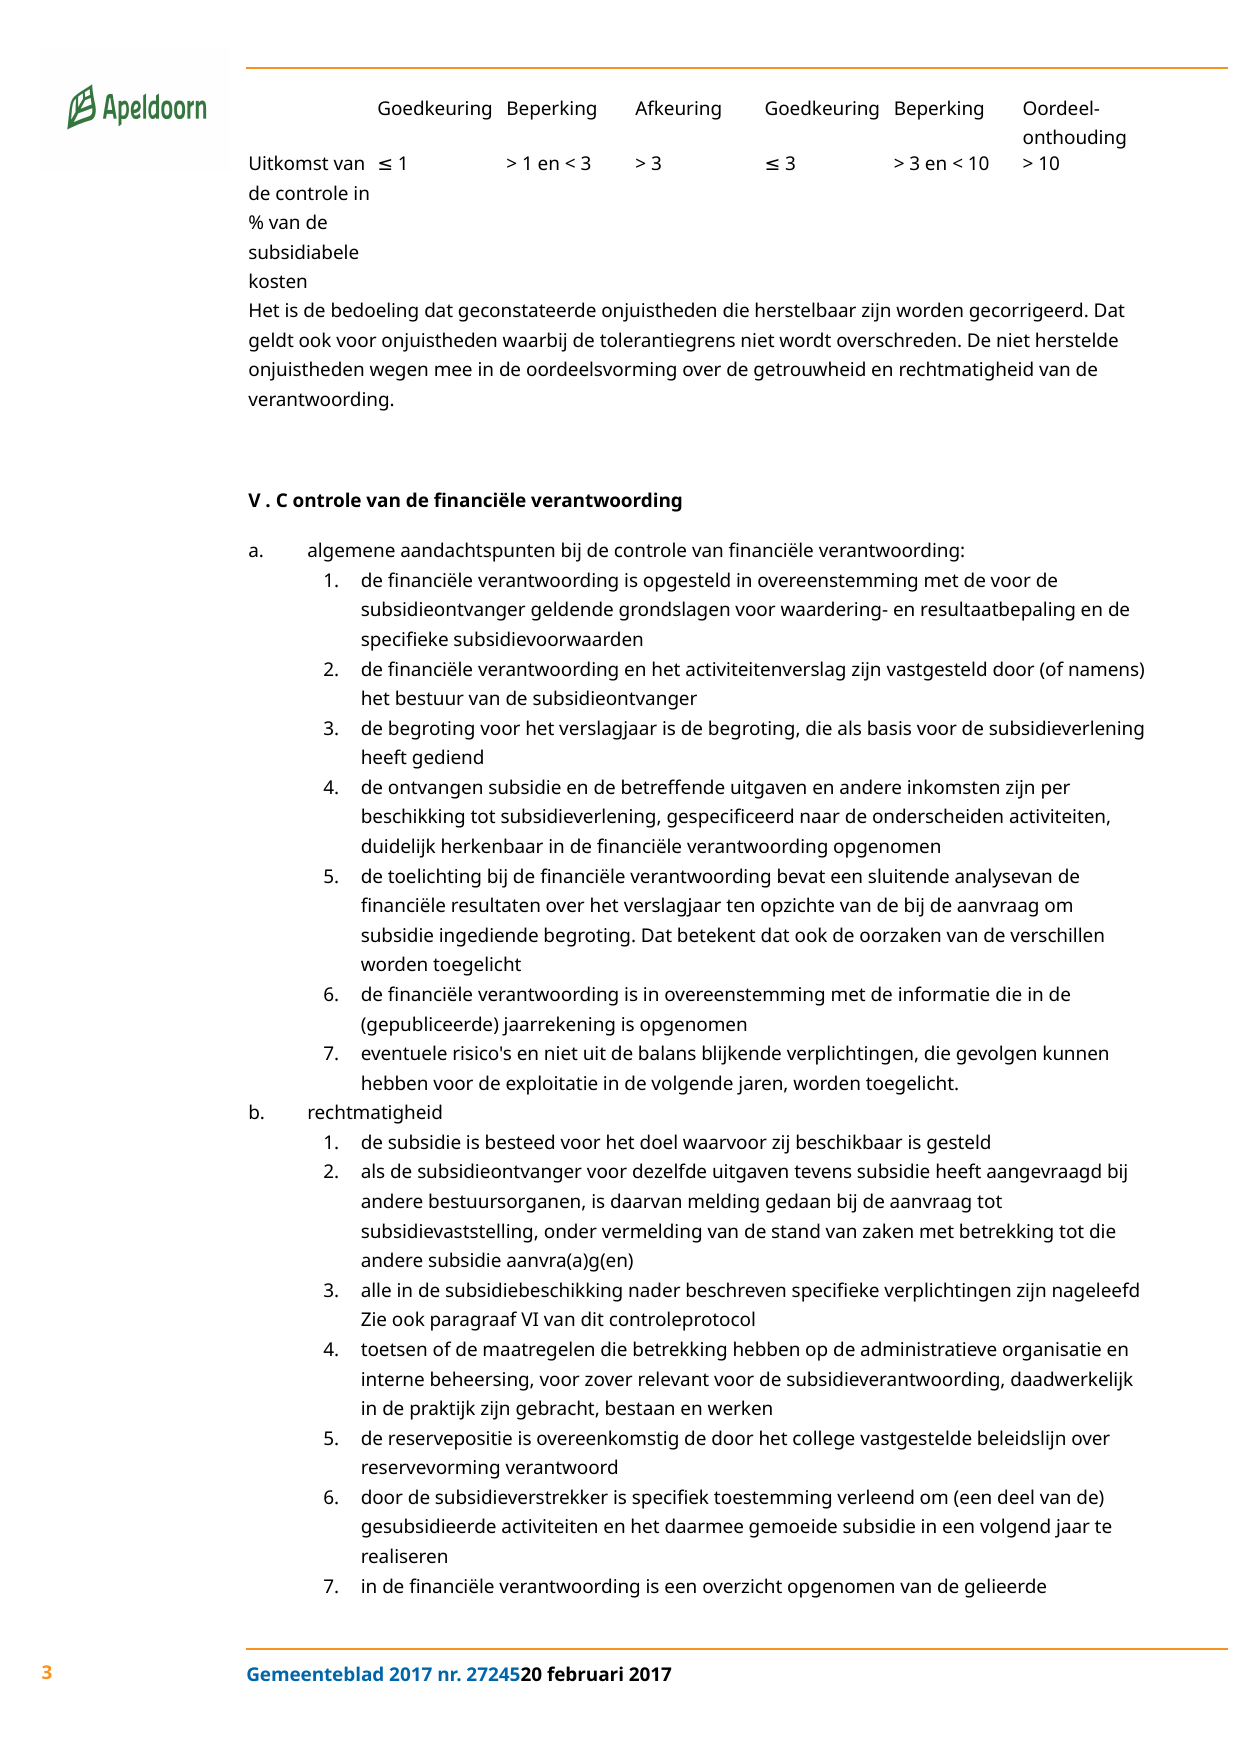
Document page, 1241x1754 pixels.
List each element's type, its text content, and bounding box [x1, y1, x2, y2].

table_cell ≤ 3 [764, 150, 893, 294]
list de financiële verantwoording is opgesteld in overeenstemming met de voor de subsidieontvanger geldende grondslagen voor waardering- en resultaatbepaling en de specifieke subsidievoorwaarden [323, 567, 1152, 652]
table_cell > 3 [635, 150, 764, 294]
list algemene aandachtspunten bij de controle van financiële verantwoording: [248, 537, 1152, 563]
table_cell > 1 en < 3 [506, 150, 635, 294]
list rechtmatigheid [248, 1099, 1152, 1125]
table_cell Goedkeuring [377, 95, 506, 150]
text Het is de bedoeling dat geconstateerde onjuistheden die herstelbaar zijn worden gecorrigeerd. Dat geldt ook voor onjuistheden waarbij de tolerantiegrens niet wordt overschreden. De niet herstelde onjuistheden wegen mee in de oordeelsvorming over de getrouwheid en rechtmatigheid van de verantwoording. [248, 297, 1152, 412]
text V . C ontrole van de financiële verantwoording [248, 487, 1152, 513]
table_cell Beperking [506, 95, 635, 150]
list als de subsidieontvanger voor dezelfde uitgaven tevens subsidie heeft aangevraagd bij andere bestuursorganen, is daarvan melding gedaan bij de aanvraag tot subsidievaststelling, onder vermelding van de stand van zaken met betrekking tot die andere subsidie aanvra(a)g(en) [323, 1159, 1152, 1273]
list de begroting voor het verslagjaar is de begroting, die als basis voor de subsidieverlening heeft gediend [323, 715, 1152, 770]
table_cell Oordeel-onthouding [1023, 95, 1152, 150]
list eventuele risico's en niet uit de balans blijkende verplichtingen, die gevolgen kunnen hebben voor de exploitatie in de volgende jaren, worden toegelicht. [323, 1040, 1152, 1096]
picture [41, 47, 231, 172]
table_cell > 3 en < 10 [894, 150, 1022, 294]
table_cell Uitkomst van de controle in % van de subsidiabele kosten [248, 150, 377, 294]
list alle in de subsidiebeschikking nader beschreven specifieke verplichtingen zijn nageleefd Zie ook paragraaf VI van dit controleprotocol [323, 1277, 1152, 1332]
list de financiële verantwoording en het activiteitenverslag zijn vastgesteld door (of namens) het bestuur van de subsidieontvanger [323, 656, 1152, 711]
list de subsidie is besteed voor het doel waarvoor zij beschikbaar is gesteld [323, 1129, 1152, 1155]
list de toelichting bij de financiële verantwoording bevat een sluitende analysevan de financiële resultaten over het verslagjaar ten opzichte van de bij de aanvraag om subsidie ingediende begroting. Dat betekent dat ook de oorzaken van de verschillen worden toegelicht [323, 863, 1152, 977]
table_cell Beperking [894, 95, 1022, 150]
table_cell Afkeuring [635, 95, 764, 150]
list de financiële verantwoording is in overeenstemming met de informatie die in de (gepubliceerde) jaarrekening is opgenomen [323, 981, 1152, 1036]
list door de subsidieverstrekker is specifiek toestemming verleend om (een deel van de) gesubsidieerde activiteiten en het daarmee gemoeide subsidie in een volgend jaar te realiseren [323, 1484, 1152, 1569]
table_cell > 10 [1023, 150, 1152, 294]
table_cell Goedkeuring [764, 95, 893, 150]
list de reservepositie is overeenkomstig de door het college vastgestelde beleidslijn over reservevorming verantwoord [323, 1425, 1152, 1480]
table_cell ≤ 1 [377, 150, 506, 294]
list toetsen of de maatregelen die betrekking hebben op de administratieve organisatie en interne beheersing, voor zover relevant voor de subsidieverantwoording, daadwerkelijk in de praktijk zijn gebracht, bestaan en werken [323, 1336, 1152, 1421]
list in de financiële verantwoording is een overzicht opgenomen van de gelieerde [323, 1573, 1152, 1598]
table_cell [248, 95, 377, 150]
list de ontvangen subsidie en de betreffende uitgaven en andere inkomsten zijn per beschikking tot subsidieverlening, gespecificeerd naar de onderscheiden activiteiten, duidelijk herkenbaar in de financiële verantwoording opgenomen [323, 774, 1152, 859]
